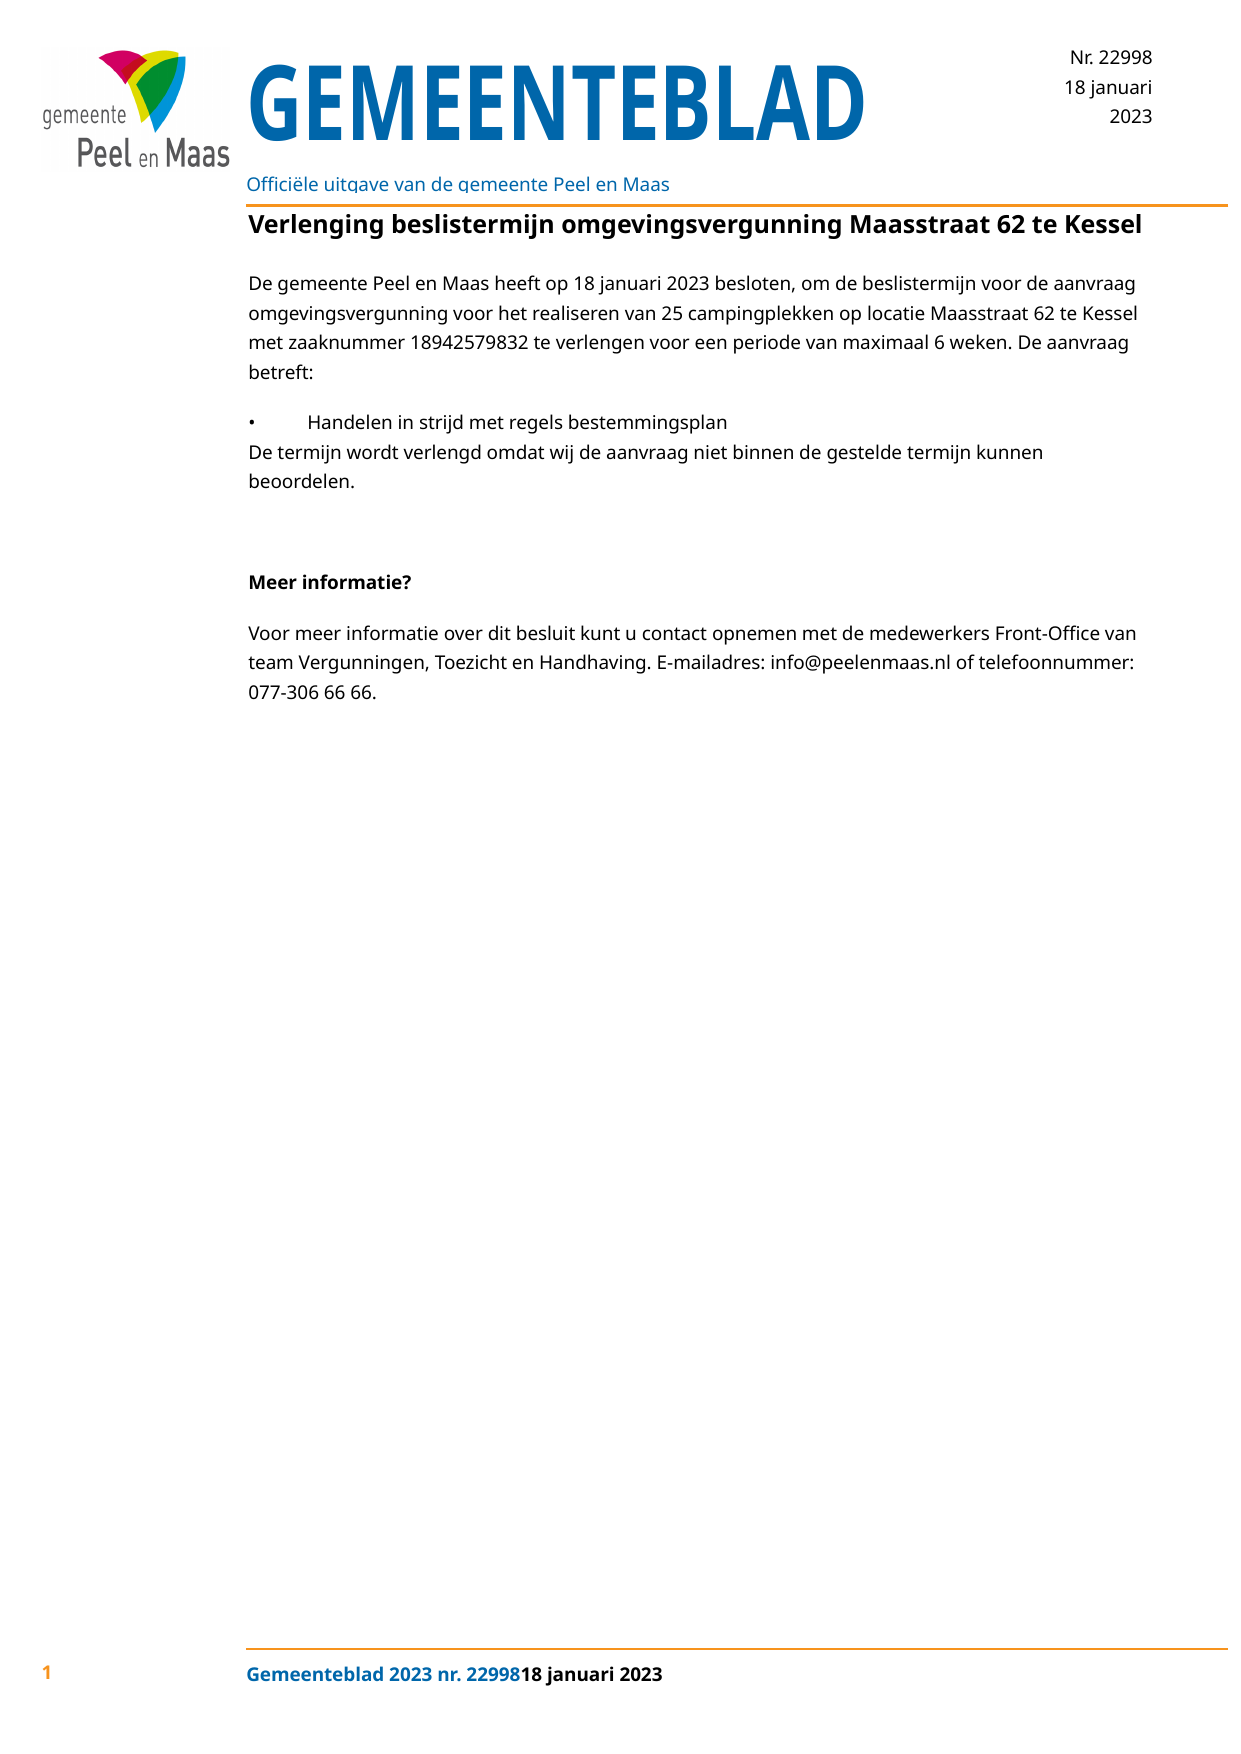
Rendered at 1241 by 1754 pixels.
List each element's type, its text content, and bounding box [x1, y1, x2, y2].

picture [41, 47, 231, 172]
text De termijn wordt verlengd omdat wij de aanvraag niet binnen de gestelde termijn kunnen beoordelen. [248, 439, 1152, 494]
text Voor meer informatie over dit besluit kunt u contact opnemen met de medewerkers Front-Office van team Vergunningen, Toezicht en Handhaving. E-mailadres: info@peelenmaas.nl of telefoonnummer: 077-306 66 66. [248, 620, 1152, 705]
text Verlenging beslistermijn omgevingsvergunning Maasstraat 62 te Kessel [248, 207, 1152, 241]
list Handelen in strijd met regels bestemmingsplan [248, 409, 1152, 435]
text Meer informatie? [248, 569, 1152, 595]
text De gemeente Peel en Maas heeft op 18 januari 2023 besloten, om de beslistermijn voor de aanvraag omgevingsvergunning voor het realiseren van 25 campingplekken op locatie Maasstraat 62 te Kessel met zaaknummer 18942579832 te verlengen voor een periode van maximaal 6 weken. De aanvraag betreft: [248, 270, 1152, 385]
